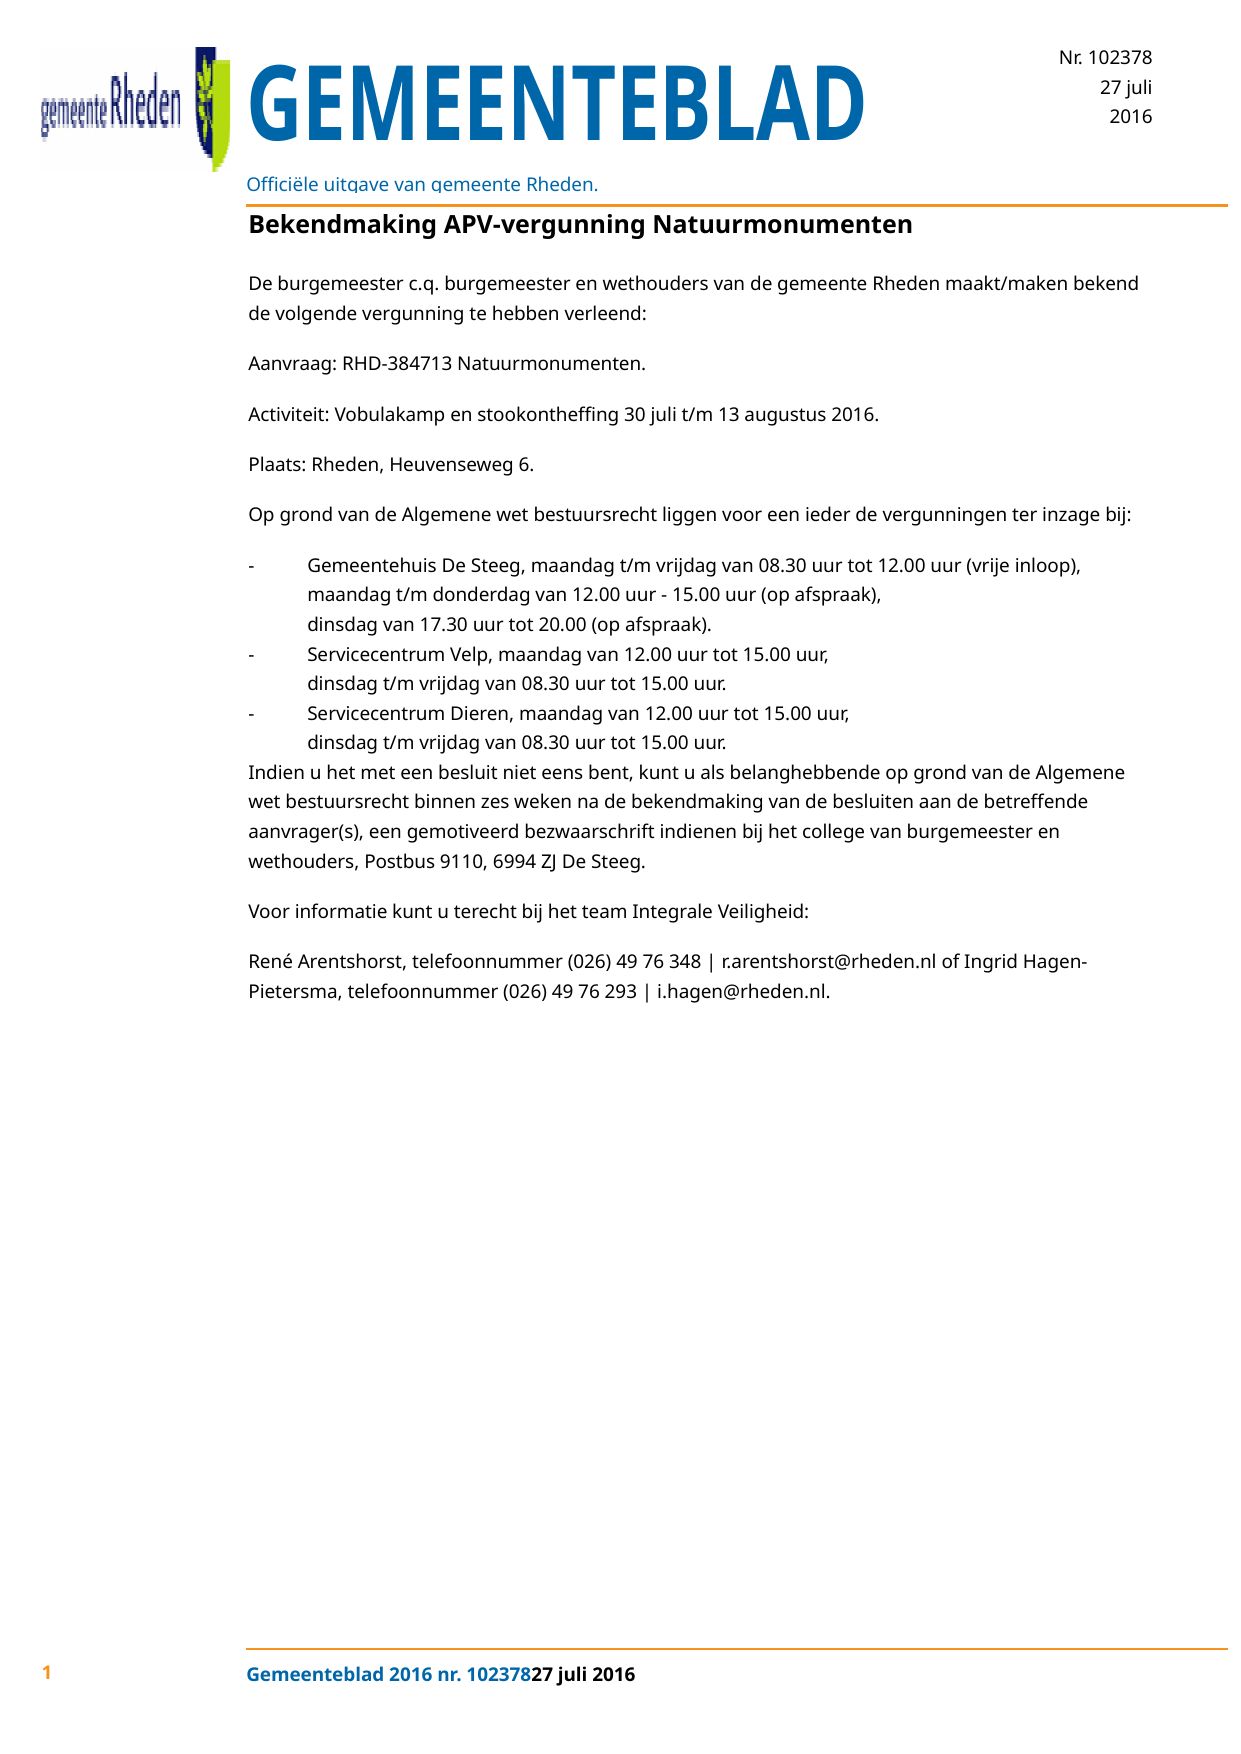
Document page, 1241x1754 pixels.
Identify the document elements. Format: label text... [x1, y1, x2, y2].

list dinsdag t/m vrijdag van 08.30 uur tot 15.00 uur. [248, 670, 1152, 696]
text Bekendmaking APV-vergunning Natuurmonumenten [248, 207, 1152, 241]
list maandag t/m donderdag van 12.00 uur - 15.00 uur (op afspraak), [248, 582, 1152, 607]
text Voor informatie kunt u terecht bij het team Integrale Veiligheid: [248, 898, 1152, 924]
list Servicecentrum Velp, maandag van 12.00 uur tot 15.00 uur, [248, 641, 1152, 666]
text Indien u het met een besluit niet eens bent, kunt u als belanghebbende op grond van de Algemene wet bestuursrecht binnen zes weken na de bekendmaking van de besluiten aan de betreffende aanvrager(s), een gemotiveerd bezwaarschrift indienen bij het college van burgemeester en wethouders, Postbus 9110, 6994 ZJ De Steeg. [248, 759, 1152, 873]
list dinsdag t/m vrijdag van 08.30 uur tot 15.00 uur. [248, 729, 1152, 755]
text De burgemeester c.q. burgemeester en wethouders van de gemeente Rheden maakt/maken bekend de volgende vergunning te hebben verleend: [248, 270, 1152, 326]
list Servicecentrum Dieren, maandag van 12.00 uur tot 15.00 uur, [248, 700, 1152, 726]
text Plaats: Rheden, Heuvenseweg 6. [248, 451, 1152, 477]
text Aanvraag: RHD-384713 Natuurmonumenten. [248, 350, 1152, 376]
text Activiteit: Vobulakamp en stookontheffing 30 juli t/m 13 augustus 2016. [248, 401, 1152, 426]
text Op grond van de Algemene wet bestuursrecht liggen voor een ieder de vergunningen ter inzage bij: [248, 502, 1152, 527]
list Gemeentehuis De Steeg, maandag t/m vrijdag van 08.30 uur tot 12.00 uur (vrije inloop), [248, 552, 1152, 578]
list dinsdag van 17.30 uur tot 20.00 (op afspraak). [248, 611, 1152, 637]
picture [41, 47, 231, 172]
text René Arentshorst, telefoonnummer (026) 49 76 348 | r.arentshorst@rheden.nl of Ingrid Hagen-Pietersma, telefoonnummer (026) 49 76 293 | i.hagen@rheden.nl. [248, 949, 1152, 1004]
